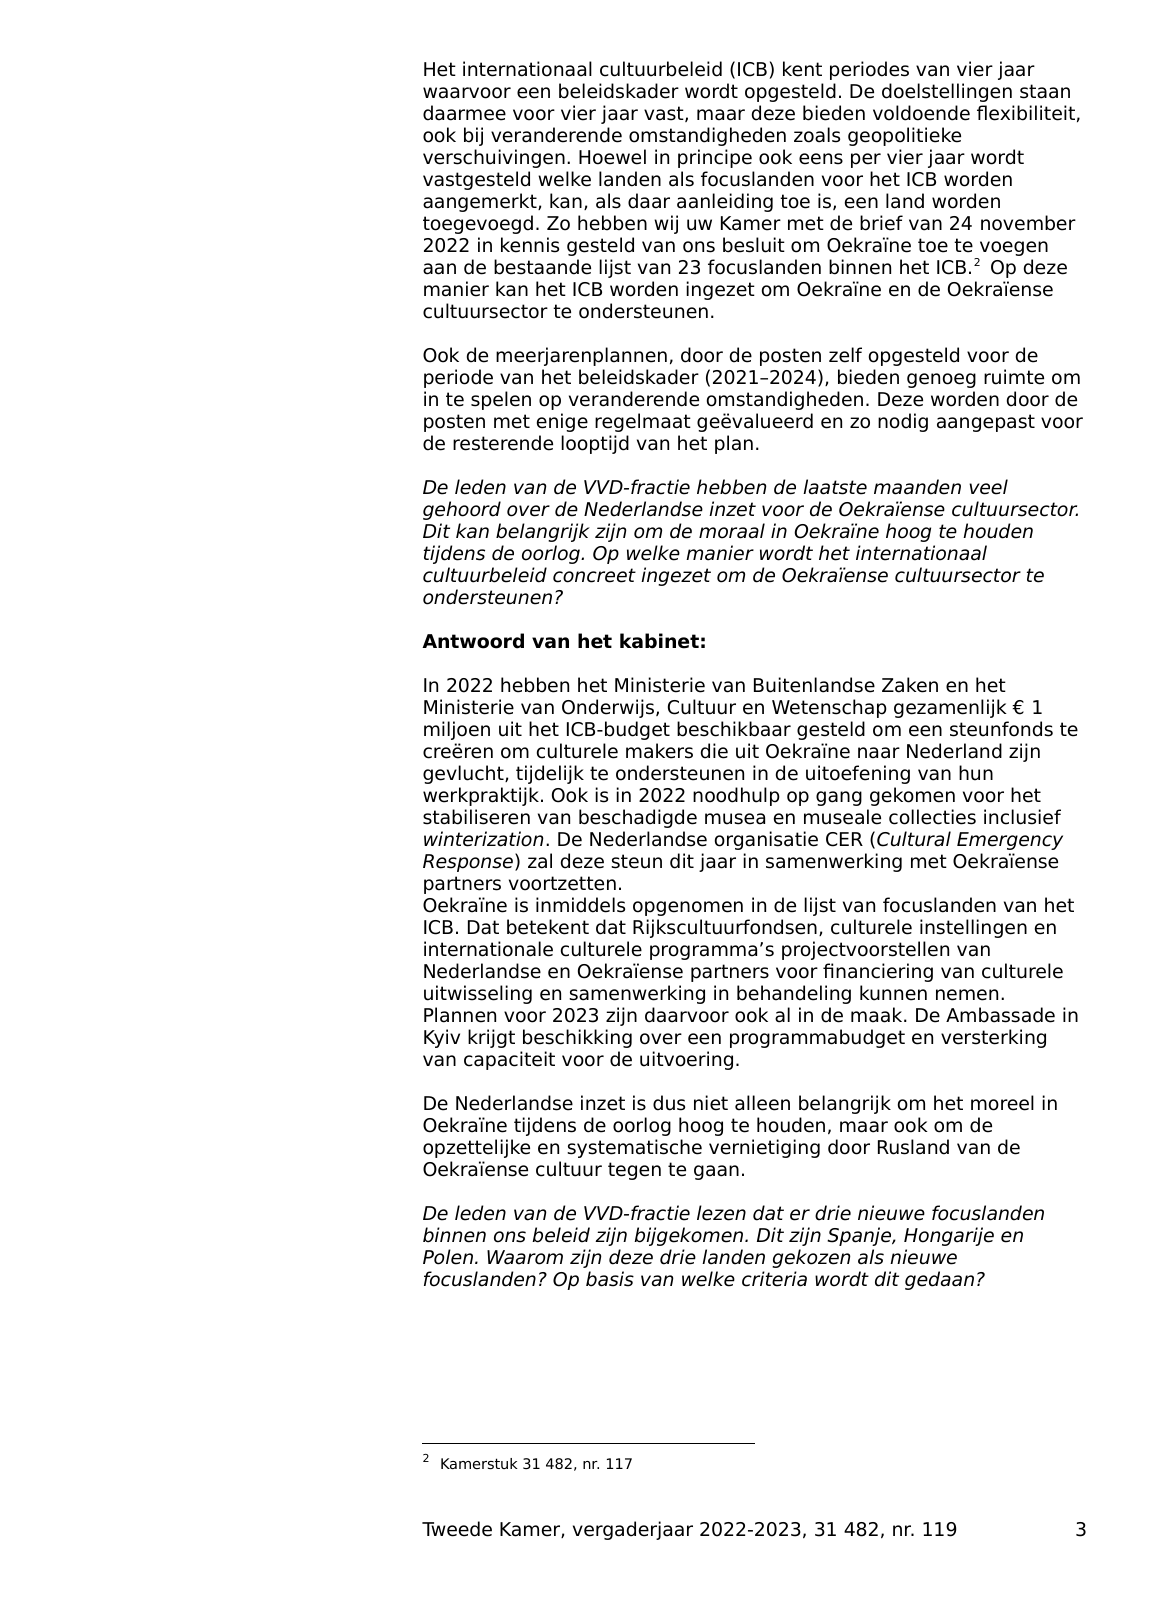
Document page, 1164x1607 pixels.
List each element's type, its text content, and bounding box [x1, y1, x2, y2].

text Ook de meerjarenplannen, door de posten zelf opgesteld voor de periode van het beleidskader (2021–2024), bieden genoeg ruimte om in te spelen op veranderende omstandigheden. Deze worden door de posten met enige regelmaat geëvalueerd en zo nodig aangepast voor de resterende looptijd van het plan. [422, 345, 1087, 455]
text Kamerstuk 31 482, nr. 117 [422, 1452, 1087, 1474]
text Het internationaal cultuurbeleid (ICB) kent periodes van vier jaar waarvoor een beleidskader wordt opgesteld. De doelstellingen staan daarmee voor vier jaar vast, maar deze bieden voldoende flexibiliteit, ook bij veranderende omstandigheden zoals geopolitieke verschuivingen. Hoewel in principe ook eens per vier jaar wordt vastgesteld welke landen als focuslanden voor het ICB worden aangemerkt, kan, als daar aanleiding toe is, een land worden toegevoegd. Zo hebben wij uw Kamer met de brief van 24 november 2022 in kennis gesteld van ons besluit om Oekraïne toe te voegen aan de bestaande lijst van 23 focuslanden binnen het ICB. Op deze manier kan het ICB worden ingezet om Oekraïne en de Oekraïense cultuursector te ondersteunen. [422, 59, 1087, 323]
text De Nederlandse inzet is dus niet alleen belangrijk om het moreel in Oekraïne tijdens de oorlog hoog te houden, maar ook om de opzettelijke en systematische vernietiging door Rusland van de Oekraïense cultuur tegen te gaan. [422, 1093, 1087, 1181]
text De leden van de VVD-fractie hebben de laatste maanden veel gehoord over de Nederlandse inzet voor de Oekraïense cultuursector. Dit kan belangrijk zijn om de moraal in Oekraïne hoog te houden tijdens de oorlog. Op welke manier wordt het internationaal cultuurbeleid concreet ingezet om de Oekraïense cultuursector te ondersteunen? [422, 477, 1087, 609]
text Oekraïne is inmiddels opgenomen in de lijst van focuslanden van het ICB. Dat betekent dat Rijkscultuurfondsen, culturele instellingen en internationale culturele programma’s projectvoorstellen van Nederlandse en Oekraïense partners voor financiering van culturele uitwisseling en samenwerking in behandeling kunnen nemen. Plannen voor 2023 zijn daarvoor ook al in de maak. De Ambassade in Kyiv krijgt beschikking over een programmabudget en versterking van capaciteit voor de uitvoering. [422, 895, 1087, 1071]
subtitle Antwoord van het kabinet: [422, 631, 1087, 653]
text De leden van de VVD-fractie lezen dat er drie nieuwe focuslanden binnen ons beleid zijn bijgekomen. Dit zijn Spanje, Hongarije en Polen. Waarom zijn deze drie landen gekozen als nieuwe focuslanden? Op basis van welke criteria wordt dit gedaan? [422, 1203, 1087, 1291]
text In 2022 hebben het Ministerie van Buitenlandse Zaken en het Ministerie van Onderwijs, Cultuur en Wetenschap gezamenlijk € 1 miljoen uit het ICB-budget beschikbaar gesteld om een steunfonds te creëren om culturele makers die uit Oekraïne naar Nederland zijn gevlucht, tijdelijk te ondersteunen in de uitoefening van hun werkpraktijk. Ook is in 2022 noodhulp op gang gekomen voor het stabiliseren van beschadigde musea en museale collecties inclusief winterization. De Nederlandse organisatie CER (Cultural Emergency Response) zal deze steun dit jaar in samenwerking met Oekraïense partners voortzetten. [422, 675, 1087, 895]
